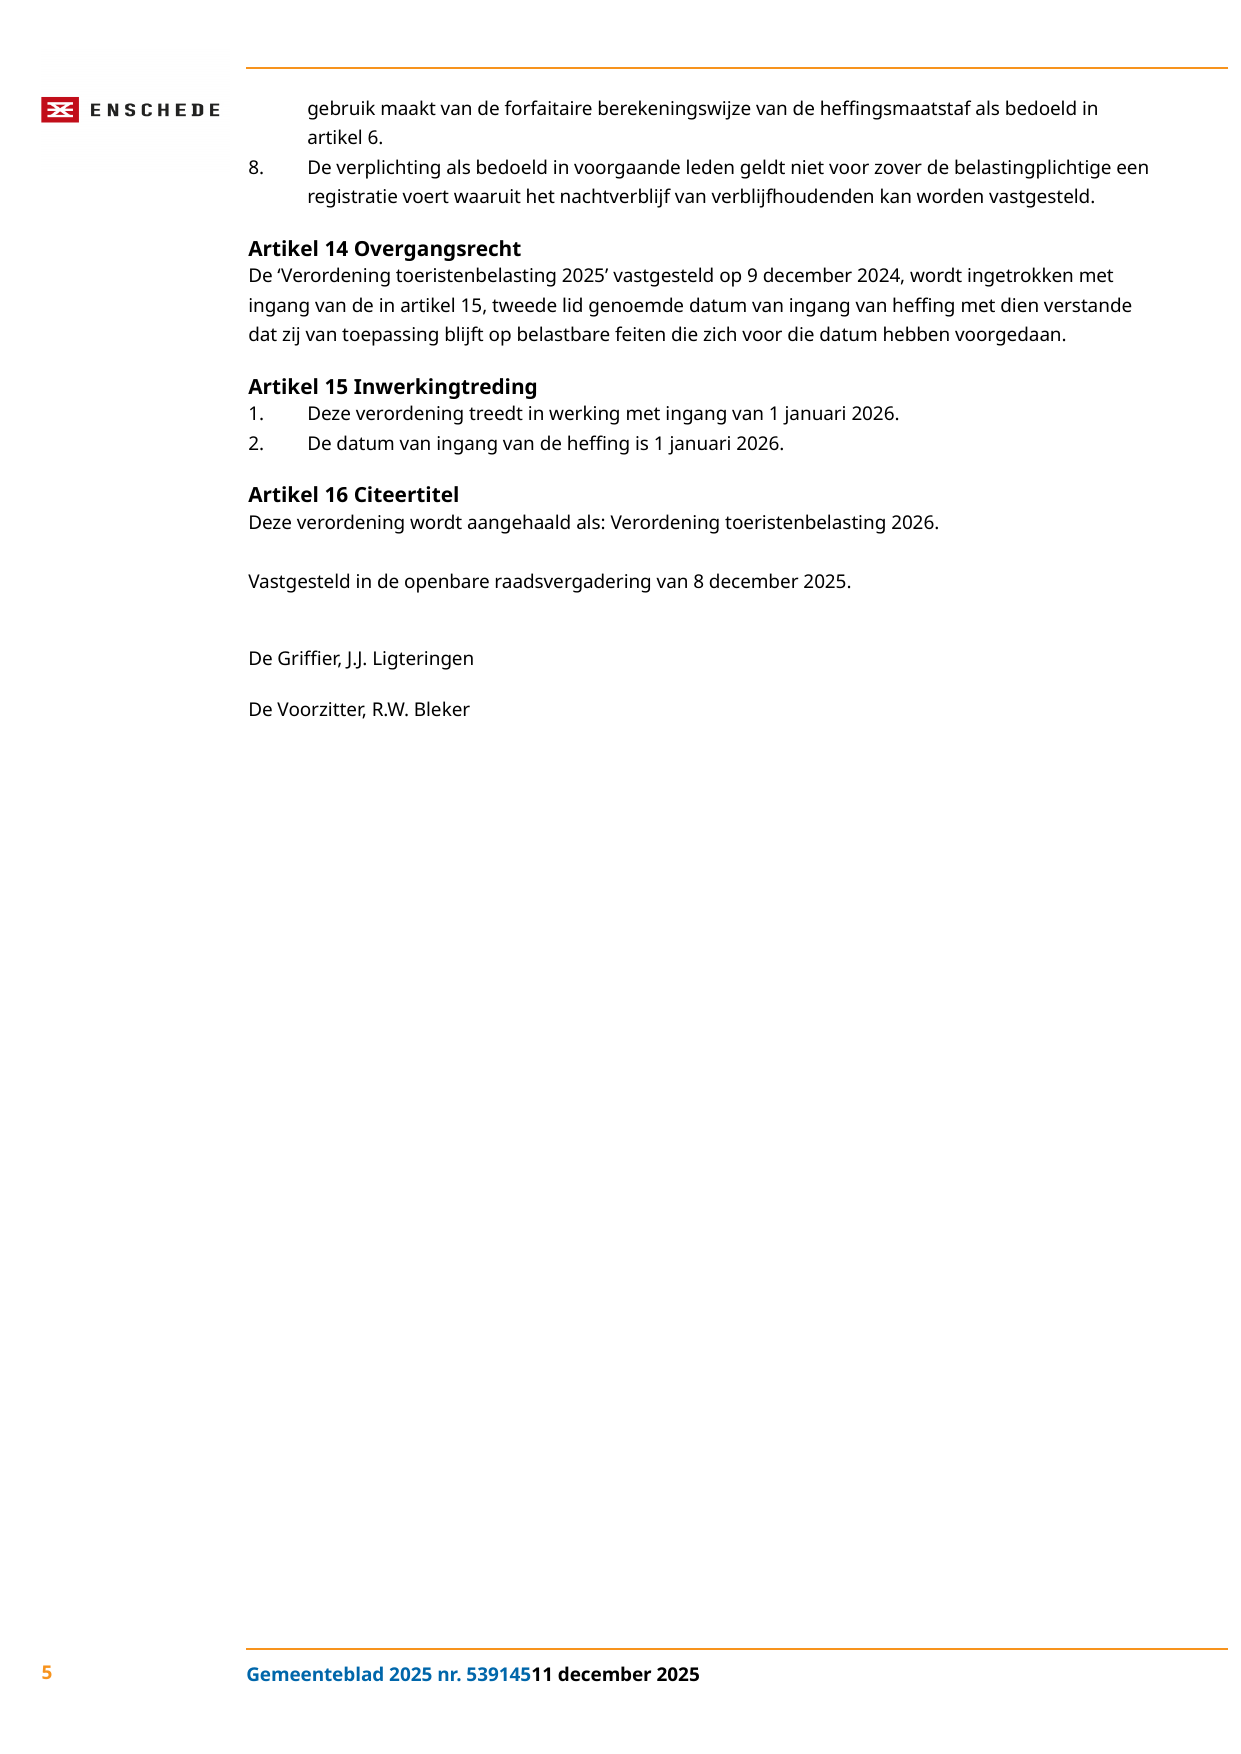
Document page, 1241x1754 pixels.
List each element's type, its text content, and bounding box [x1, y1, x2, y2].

text De ‘Verordening toeristenbelasting 2025’ vastgesteld op 9 december 2024, wordt ingetrokken met ingang van de in artikel 15, tweede lid genoemde datum van ingang van heffing met dien verstande dat zij van toepassing blijft op belastbare feiten die zich voor die datum hebben voorgedaan. [248, 262, 1152, 347]
list De datum van ingang van de heffing is 1 januari 2026. [248, 430, 1152, 456]
text Artikel 14 Overgangsrecht [248, 234, 1152, 262]
text Deze verordening wordt aangehaald als: Verordening toeristenbelasting 2026. [248, 509, 1152, 534]
text De Griffier, J.J. Ligteringen [248, 645, 1152, 671]
text Vastgesteld in de openbare raadsvergadering van 8 december 2025. [248, 568, 1152, 594]
text De Voorzitter, R.W. Bleker [248, 697, 1152, 722]
text Artikel 15 Inwerkingtreding [248, 372, 1152, 400]
list De verplichting als bedoeld in voorgaande leden geldt niet voor zover de belastingplichtige een registratie voert waaruit het nachtverblijf van verblijfhoudenden kan worden vastgesteld. [248, 154, 1152, 209]
picture [41, 47, 231, 172]
list gebruik maakt van de forfaitaire berekeningswijze van de heffingsmaatstaf als bedoeld in artikel 6. [248, 95, 1152, 150]
list Deze verordening treedt in werking met ingang van 1 januari 2026. [248, 400, 1152, 426]
text Artikel 16 Citeertitel [248, 480, 1152, 509]
